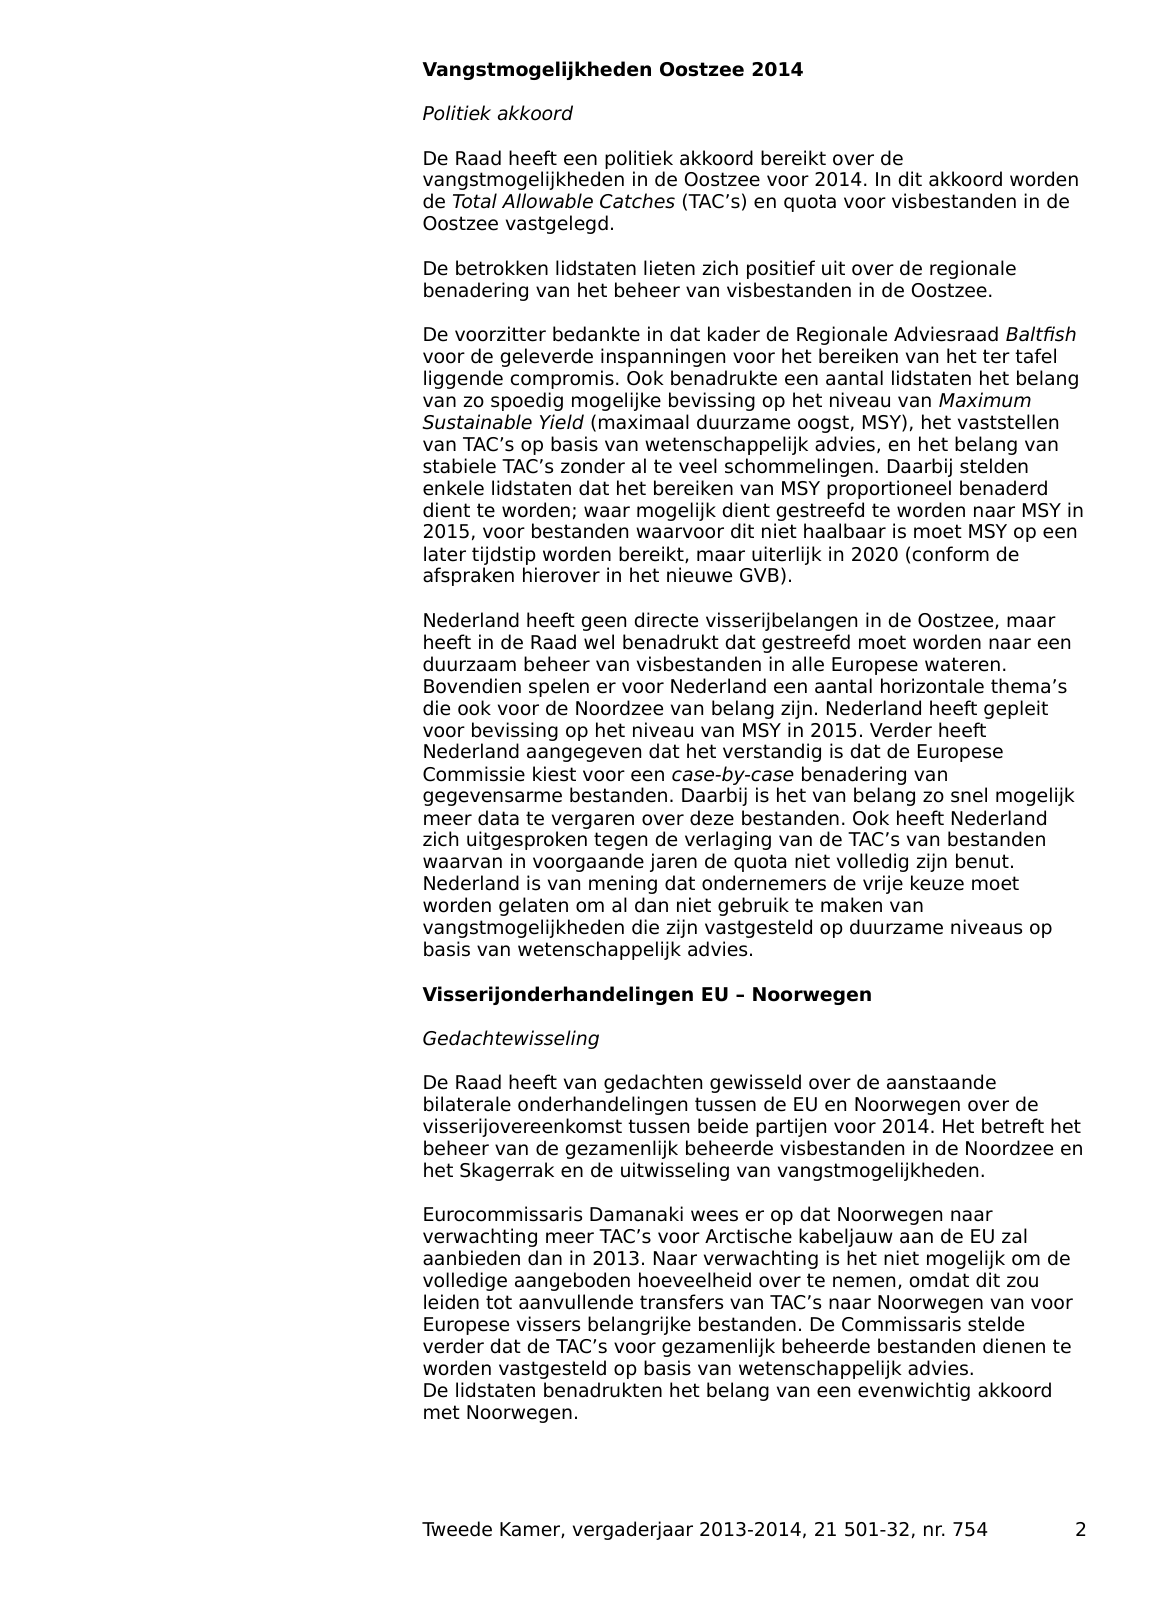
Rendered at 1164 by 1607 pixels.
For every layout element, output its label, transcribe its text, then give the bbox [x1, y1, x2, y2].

text Eurocommissaris Damanaki wees er op dat Noorwegen naar verwachting meer TAC’s voor Arctische kabeljauw aan de EU zal aanbieden dan in 2013. Naar verwachting is het niet mogelijk om de volledige aangeboden hoeveelheid over te nemen, omdat dit zou leiden tot aanvullende transfers van TAC’s naar Noorwegen van voor Europese vissers belangrijke bestanden. De Commissaris stelde verder dat de TAC’s voor gezamenlijk beheerde bestanden dienen te worden vastgesteld op basis van wetenschappelijk advies. [422, 1204, 1087, 1380]
subtitle Politiek akkoord [422, 103, 1087, 125]
text Nederland heeft geen directe visserijbelangen in de Oostzee, maar heeft in de Raad wel benadrukt dat gestreefd moet worden naar een duurzaam beheer van visbestanden in alle Europese wateren. Bovendien spelen er voor Nederland een aantal horizontale thema’s die ook voor de Noordzee van belang zijn. Nederland heeft gepleit voor bevissing op het niveau van MSY in 2015. Verder heeft Nederland aangegeven dat het verstandig is dat de Europese Commissie kiest voor een case-by-case benadering van gegevensarme bestanden. Daarbij is het van belang zo snel mogelijk meer data te vergaren over deze bestanden. Ook heeft Nederland zich uitgesproken tegen de verlaging van de TAC’s van bestanden waarvan in voorgaande jaren de quota niet volledig zijn benut. Nederland is van mening dat ondernemers de vrije keuze moet worden gelaten om al dan niet gebruik te maken van vangstmogelijkheden die zijn vastgesteld op duurzame niveaus op basis van wetenschappelijk advies. [422, 609, 1087, 961]
text De Raad heeft een politiek akkoord bereikt over de vangstmogelijkheden in de Oostzee voor 2014. In dit akkoord worden de Total Allowable Catches (TAC’s) en quota voor visbestanden in de Oostzee vastgelegd. [422, 147, 1087, 235]
text De voorzitter bedankte in dat kader de Regionale Adviesraad Baltfish voor de geleverde inspanningen voor het bereiken van het ter tafel liggende compromis. Ook benadrukte een aantal lidstaten het belang van zo spoedig mogelijke bevissing op het niveau van Maximum Sustainable Yield (maximaal duurzame oogst, MSY), het vaststellen van TAC’s op basis van wetenschappelijk advies, en het belang van stabiele TAC’s zonder al te veel schommelingen. Daarbij stelden enkele lidstaten dat het bereiken van MSY proportioneel benaderd dient te worden; waar mogelijk dient gestreefd te worden naar MSY in 2015, voor bestanden waarvoor dit niet haalbaar is moet MSY op een later tijdstip worden bereikt, maar uiterlijk in 2020 (conform de afspraken hierover in het nieuwe GVB). [422, 324, 1087, 587]
subtitle Vangstmogelijkheden Oostzee 2014 [422, 59, 1087, 81]
text De lidstaten benadrukten het belang van een evenwichtig akkoord met Noorwegen. [422, 1380, 1087, 1424]
subtitle Visserijonderhandelingen EU – Noorwegen [422, 983, 1087, 1005]
text De betrokken lidstaten lieten zich positief uit over de regionale benadering van het beheer van visbestanden in de Oostzee. [422, 257, 1087, 301]
text De Raad heeft van gedachten gewisseld over de aanstaande bilaterale onderhandelingen tussen de EU en Noorwegen over de visserijovereenkomst tussen beide partijen voor 2014. Het betreft het beheer van de gezamenlijk beheerde visbestanden in de Noordzee en het Skagerrak en de uitwisseling van vangstmogelijkheden. [422, 1072, 1087, 1182]
subtitle Gedachtewisseling [422, 1028, 1087, 1049]
